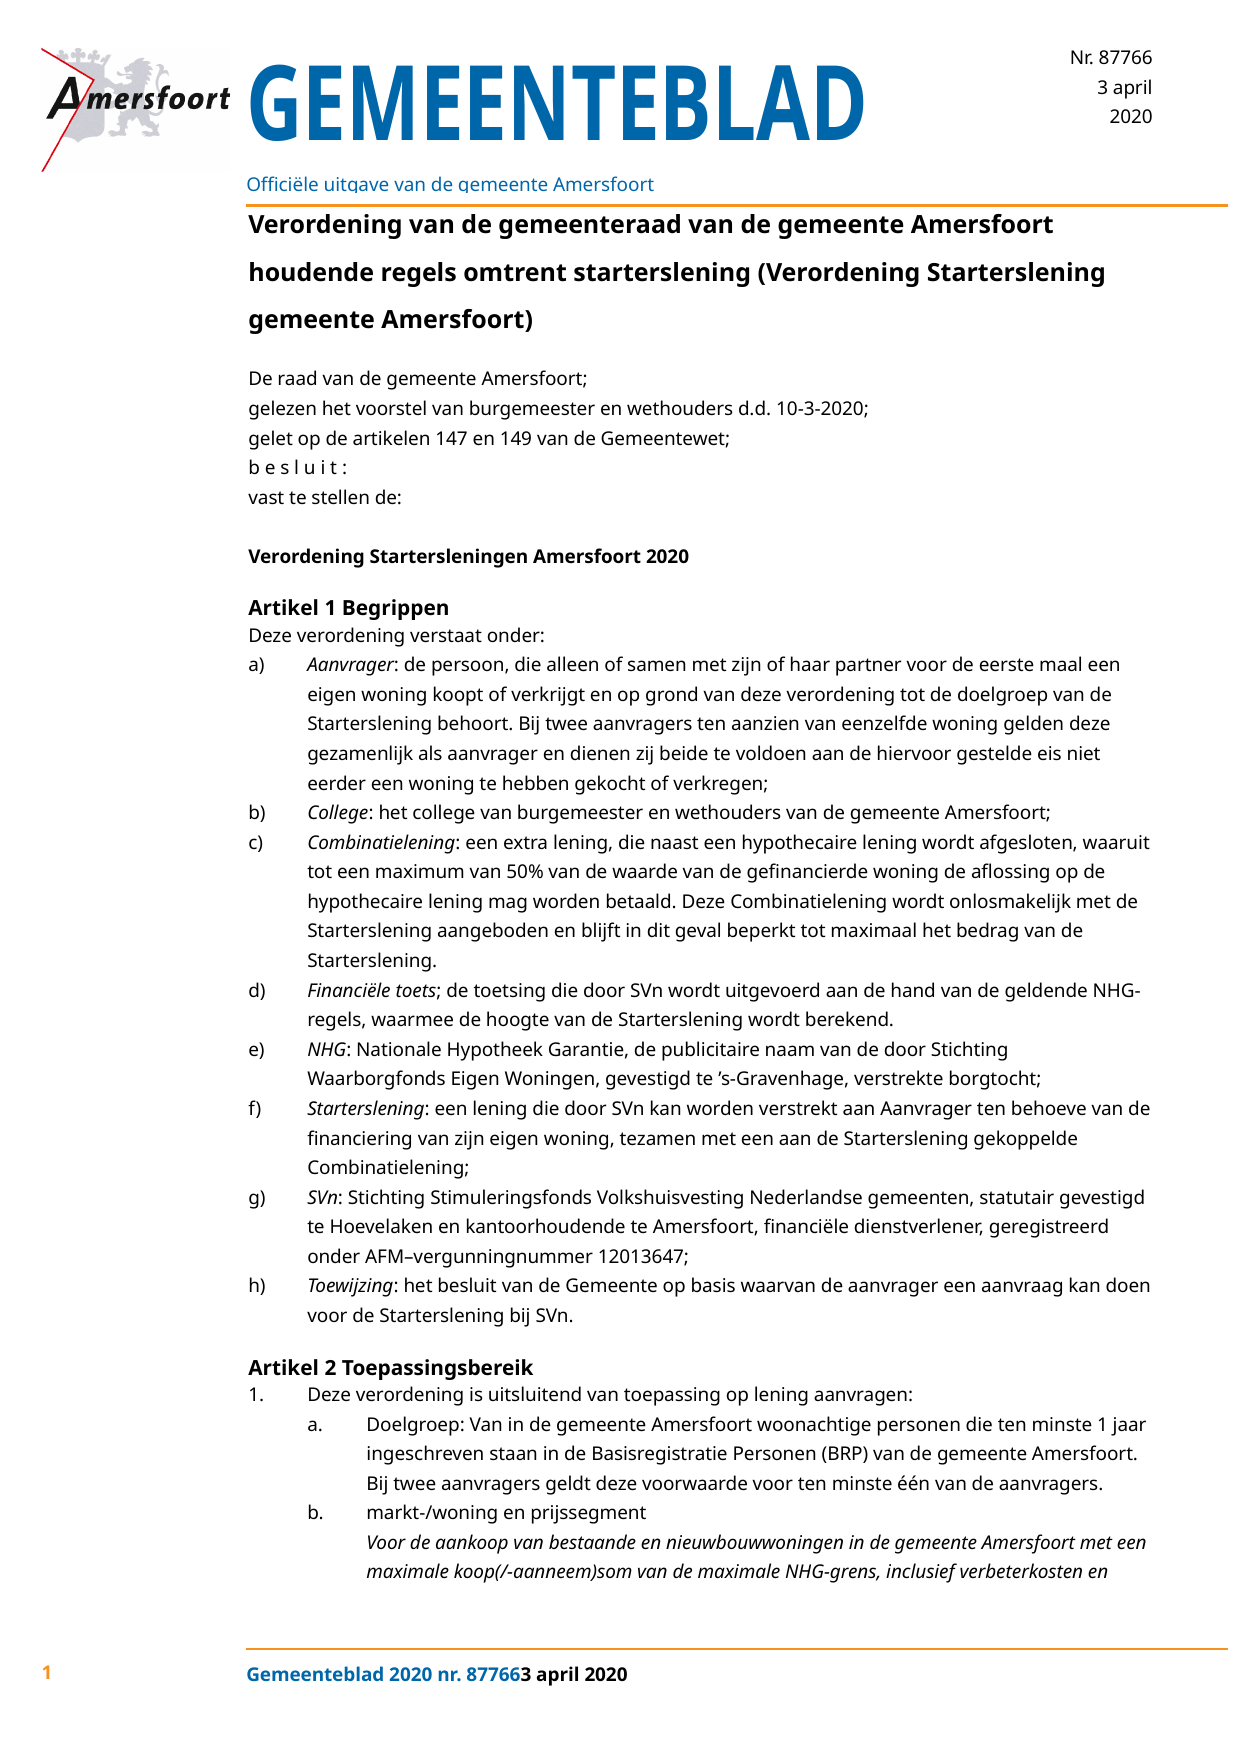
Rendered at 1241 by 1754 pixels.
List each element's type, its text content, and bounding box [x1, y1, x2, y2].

list Combinatielening: een extra lening, die naast een hypothecaire lening wordt afgesloten, waaruit tot een maximum van 50% van de waarde van de gefinancierde woning de aflossing op de hypothecaire lening mag worden betaald. Deze Combinatielening wordt onlosmakelijk met de Starterslening aangeboden en blijft in dit geval beperkt tot maximaal het bedrag van de Starterslening. [248, 829, 1152, 973]
text Artikel 2 Toepassingsbereik [248, 1353, 1152, 1381]
text gelet op de artikelen 147 en 149 van de Gemeentewet; [248, 425, 1152, 450]
picture [41, 47, 231, 172]
text Deze verordening verstaat onder: [248, 622, 1152, 648]
list Doelgroep: Van in de gemeente Amersfoort woonachtige personen die ten minste 1 jaar ingeschreven staan in de Basisregistratie Personen (BRP) van de gemeente Amersfoort. Bij twee aanvragers geldt deze voorwaarde voor ten minste één van de aanvragers. [307, 1411, 1152, 1496]
text Verordening Startersleningen Amersfoort 2020 [248, 543, 1152, 569]
text De raad van de gemeente Amersfoort; [248, 366, 1152, 391]
list College: het college van burgemeester en wethouders van de gemeente Amersfoort; [248, 799, 1152, 825]
list Financiële toets; de toetsing die door SVn wordt uitgevoerd aan de hand van de geldende NHG-regels, waarmee de hoogte van de Starterslening wordt berekend. [248, 977, 1152, 1032]
list Aanvrager: de persoon, die alleen of samen met zijn of haar partner voor de eerste maal een eigen woning koopt of verkrijgt en op grond van deze verordening tot de doelgroep van de Starterslening behoort. Bij twee aanvragers ten aanzien van eenzelfde woning gelden deze gezamenlijk als aanvrager en dienen zij beide te voldoen aan de hiervoor gestelde eis niet eerder een woning te hebben gekocht of verkregen; [248, 651, 1152, 796]
text Artikel 1 Begrippen [248, 593, 1152, 622]
list Toewijzing: het besluit van de Gemeente op basis waarvan de aanvrager een aanvraag kan doen voor de Starterslening bij SVn. [248, 1273, 1152, 1328]
list Deze verordening is uitsluitend van toepassing op lening aanvragen: [248, 1381, 1152, 1407]
text Verordening van de gemeenteraad van de gemeente Amersfoort houdende regels omtrent starterslening (Verordening Starterslening gemeente Amersfoort) [248, 207, 1152, 336]
list Starterslening: een lening die door SVn kan worden verstrekt aan Aanvrager ten behoeve van de financiering van zijn eigen woning, tezamen met een aan de Starterslening gekoppelde Combinatielening; [248, 1095, 1152, 1180]
list NHG: Nationale Hypotheek Garantie, de publicitaire naam van de door Stichting Waarborgfonds Eigen Woningen, gevestigd te ’s-Gravenhage, verstrekte borgtocht; [248, 1036, 1152, 1091]
list Voor de aankoop van bestaande en nieuwbouwwoningen in de gemeente Amersfoort met een maximale koop(/-aanneem)som van de maximale NHG-grens, inclusief verbeterkosten en [307, 1529, 1152, 1584]
list SVn: Stichting Stimuleringsfonds Volkshuisvesting Nederlandse gemeenten, statutair gevestigd te Hoevelaken en kantoorhoudende te Amersfoort, financiële dienstverlener, geregistreerd onder AFM–vergunningnummer 12013647; [248, 1184, 1152, 1269]
text vast te stellen de: [248, 484, 1152, 509]
list markt-/woning en prijssegment [307, 1499, 1152, 1525]
text gelezen het voorstel van burgemeester en wethouders d.d. 10-3-2020; [248, 395, 1152, 421]
text b e s l u i t : [248, 454, 1152, 480]
